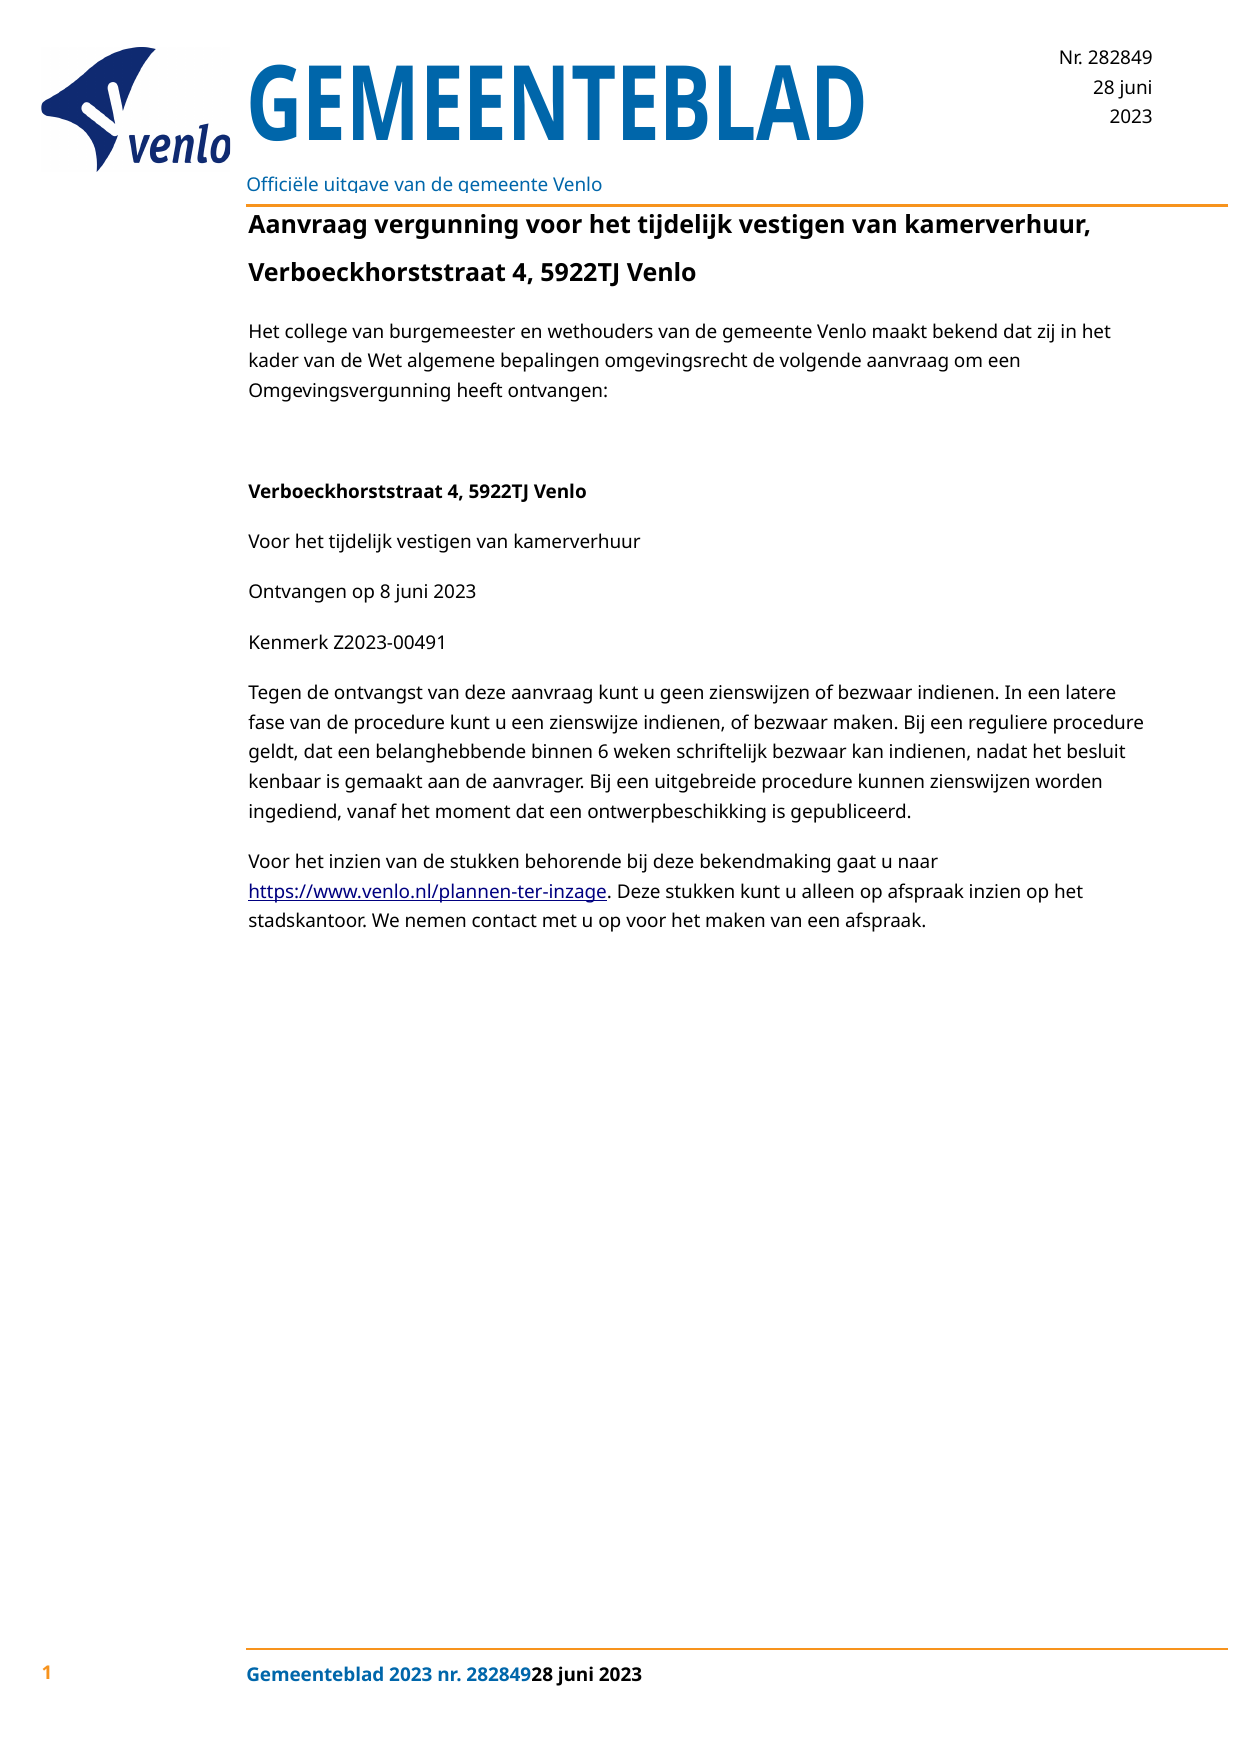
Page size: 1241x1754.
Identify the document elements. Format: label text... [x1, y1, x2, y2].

text Tegen de ontvangst van deze aanvraag kunt u geen zienswijzen of bezwaar indienen. In een latere fase van de procedure kunt u een zienswijze indienen, of bezwaar maken. Bij een reguliere procedure geldt, dat een belanghebbende binnen 6 weken schriftelijk bezwaar kan indienen, nadat het besluit kenbaar is gemaakt aan de aanvrager. Bij een uitgebreide procedure kunnen zienswijzen worden ingediend, vanaf het moment dat een ontwerpbeschikking is gepubliceerd. [248, 679, 1152, 824]
text Het college van burgemeester en wethouders van de gemeente Venlo maakt bekend dat zij in het kader van de Wet algemene bepalingen omgevingsrecht de volgende aanvraag om een Omgevingsvergunning heeft ontvangen: [248, 318, 1152, 403]
text Kenmerk Z2023-00491 [248, 629, 1152, 655]
picture [41, 47, 231, 172]
text Voor het inzien van de stukken behorende bij deze bekendmaking gaat u naar https://www.venlo.nl/plannen-ter-inzage. Deze stukken kunt u alleen op afspraak inzien op het stadskantoor. We nemen contact met u op voor het maken van een afspraak. [248, 848, 1152, 933]
text Aanvraag vergunning voor het tijdelijk vestigen van kamerverhuur, Verboeckhorststraat 4, 5922TJ Venlo [248, 207, 1152, 288]
text Ontvangen op 8 juni 2023 [248, 579, 1152, 604]
text Verboeckhorststraat 4, 5922TJ Venlo [248, 478, 1152, 504]
text Voor het tijdelijk vestigen van kamerverhuur [248, 528, 1152, 554]
